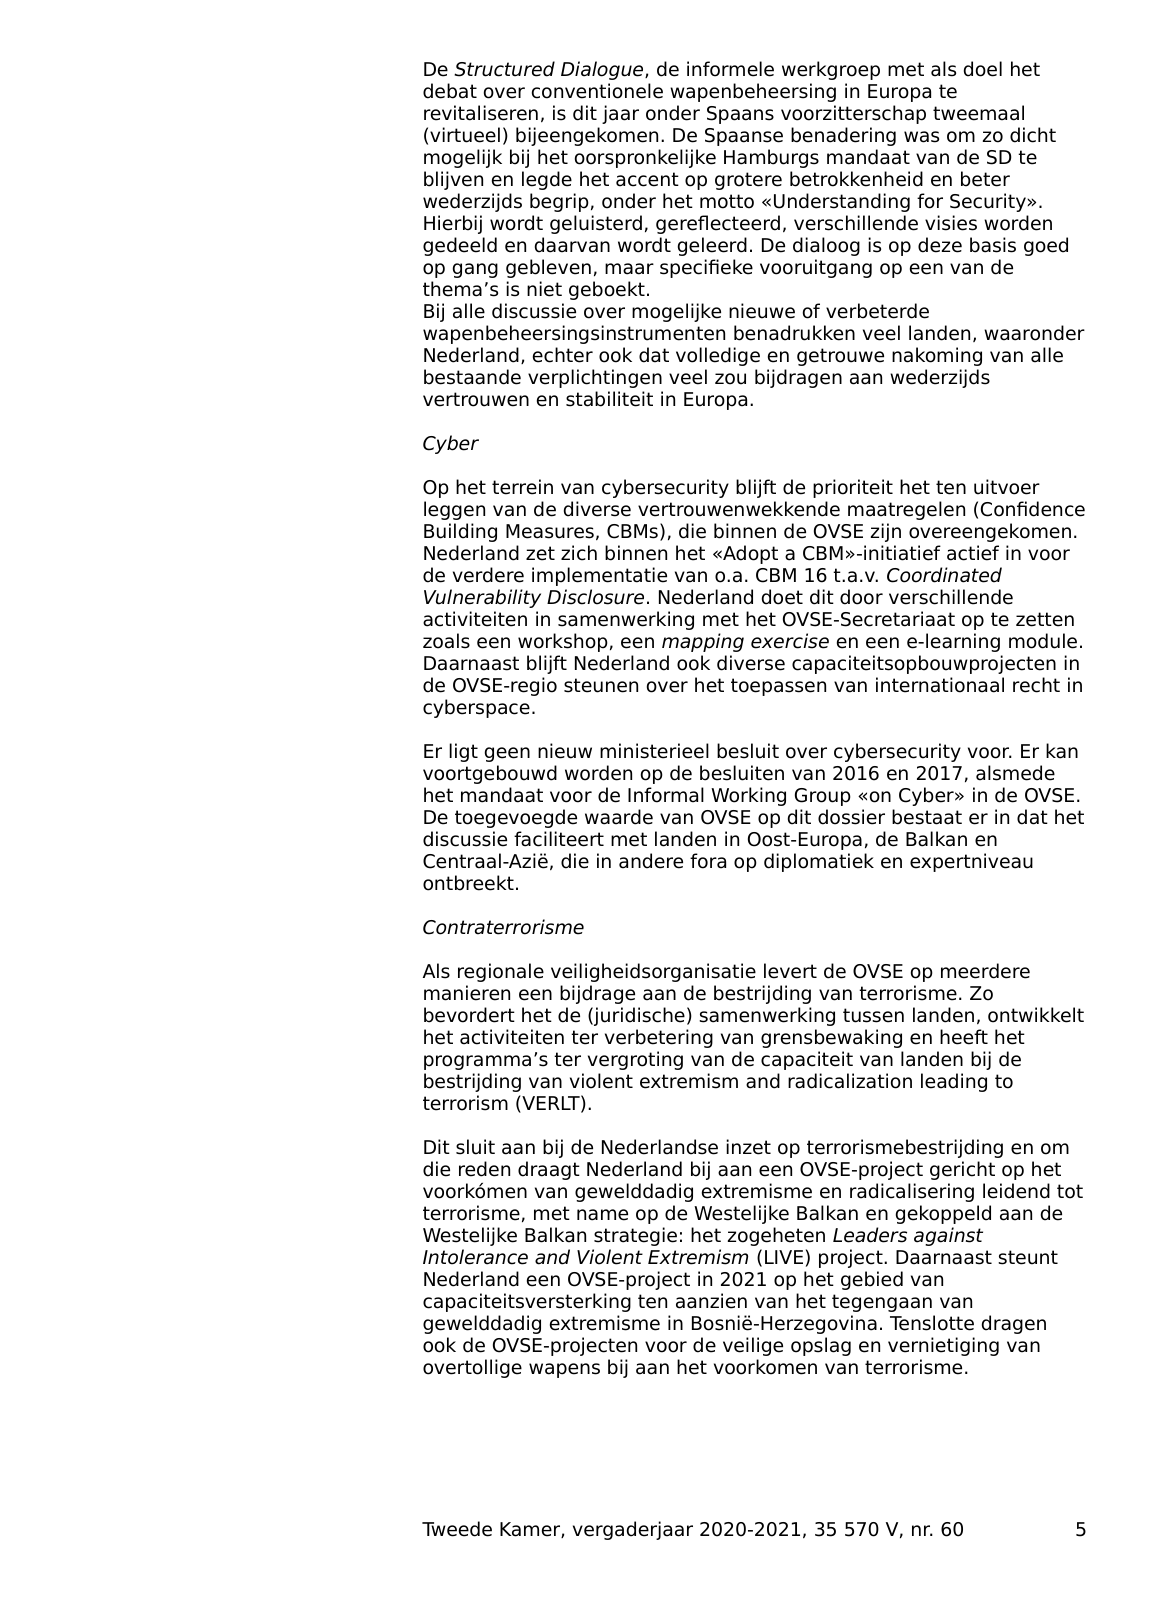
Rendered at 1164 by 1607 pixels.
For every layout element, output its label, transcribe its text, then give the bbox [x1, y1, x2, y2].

subtitle Cyber [422, 433, 1087, 455]
text Er ligt geen nieuw ministerieel besluit over cybersecurity voor. Er kan voortgebouwd worden op de besluiten van 2016 en 2017, alsmede het mandaat voor de Informal Working Group «on Cyber» in de OVSE. De toegevoegde waarde van OVSE op dit dossier bestaat er in dat het discussie faciliteert met landen in Oost-Europa, de Balkan en Centraal-Azië, die in andere fora op diplomatiek en expertniveau ontbreekt. [422, 741, 1087, 895]
text De Structured Dialogue, de informele werkgroep met als doel het debat over conventionele wapenbeheersing in Europa te revitaliseren, is dit jaar onder Spaans voorzitterschap tweemaal (virtueel) bijeengekomen. De Spaanse benadering was om zo dicht mogelijk bij het oorspronkelijke Hamburgs mandaat van de SD te blijven en legde het accent op grotere betrokkenheid en beter wederzijds begrip, onder het motto «Understanding for Security». Hierbij wordt geluisterd, gereflecteerd, verschillende visies worden gedeeld en daarvan wordt geleerd. De dialoog is op deze basis goed op gang gebleven, maar specifieke vooruitgang op een van de thema’s is niet geboekt. [422, 59, 1087, 301]
text Als regionale veiligheidsorganisatie levert de OVSE op meerdere manieren een bijdrage aan de bestrijding van terrorisme. Zo bevordert het de (juridische) samenwerking tussen landen, ontwikkelt het activiteiten ter verbetering van grensbewaking en heeft het programma’s ter vergroting van de capaciteit van landen bij de bestrijding van violent extremism and radicalization leading to terrorism (VERLT). [422, 961, 1087, 1115]
text Op het terrein van cybersecurity blijft de prioriteit het ten uitvoer leggen van de diverse vertrouwenwekkende maatregelen (Confidence Building Measures, CBMs), die binnen de OVSE zijn overeengekomen. Nederland zet zich binnen het «Adopt a CBM»-initiatief actief in voor de verdere implementatie van o.a. CBM 16 t.a.v. Coordinated Vulnerability Disclosure. Nederland doet dit door verschillende activiteiten in samenwerking met het OVSE-Secretariaat op te zetten zoals een workshop, een mapping exercise en een e-learning module. Daarnaast blijft Nederland ook diverse capaciteitsopbouwprojecten in de OVSE-regio steunen over het toepassen van internationaal recht in cyberspace. [422, 477, 1087, 719]
text Dit sluit aan bij de Nederlandse inzet op terrorismebestrijding en om die reden draagt Nederland bij aan een OVSE-project gericht op het voorkómen van gewelddadig extremisme en radicalisering leidend tot terrorisme, met name op de Westelijke Balkan en gekoppeld aan de Westelijke Balkan strategie: het zogeheten Leaders against Intolerance and Violent Extremism (LIVE) project. Daarnaast steunt Nederland een OVSE-project in 2021 op het gebied van capaciteitsversterking ten aanzien van het tegengaan van gewelddadig extremisme in Bosnië-Herzegovina. Tenslotte dragen ook de OVSE-projecten voor de veilige opslag en vernietiging van overtollige wapens bij aan het voorkomen van terrorisme. [422, 1137, 1087, 1379]
subtitle Contraterrorisme [422, 917, 1087, 939]
text Bij alle discussie over mogelijke nieuwe of verbeterde wapenbeheersingsinstrumenten benadrukken veel landen, waaronder Nederland, echter ook dat volledige en getrouwe nakoming van alle bestaande verplichtingen veel zou bijdragen aan wederzijds vertrouwen en stabiliteit in Europa. [422, 301, 1087, 411]
